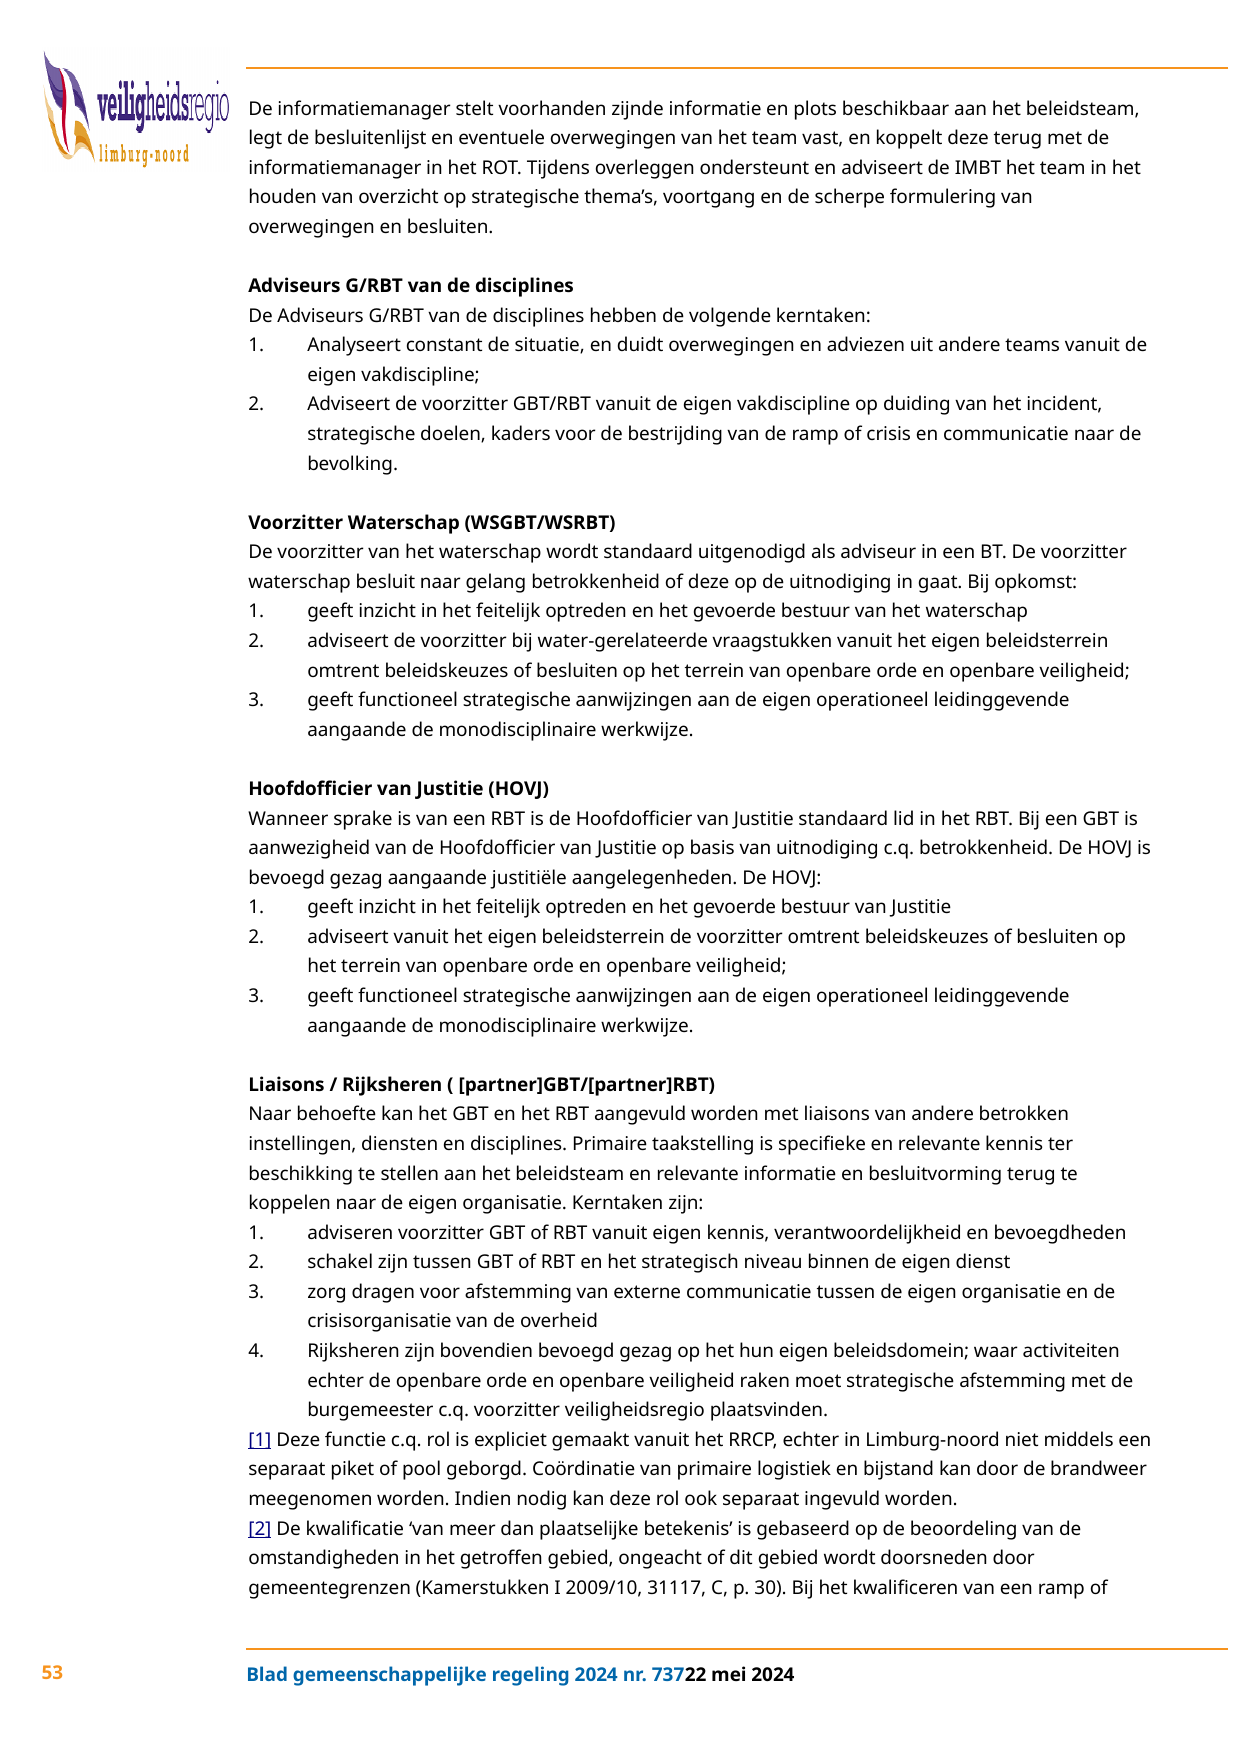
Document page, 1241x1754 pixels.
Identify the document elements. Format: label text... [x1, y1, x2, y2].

text Hoofdofficier van Justitie (HOVJ) [248, 775, 1152, 801]
list adviseert de voorzitter bij water-gerelateerde vraagstukken vanuit het eigen beleidsterrein omtrent beleidskeuzes of besluiten op het terrein van openbare orde en openbare veiligheid; [248, 627, 1152, 683]
list Adviseert de voorzitter GBT/RBT vanuit de eigen vakdiscipline op duiding van het incident, strategische doelen, kaders voor de bestrijding van de ramp of crisis en communicatie naar de bevolking. [248, 391, 1152, 476]
text [2] De kwalificatie ‘van meer dan plaatselijke betekenis’ is gebaseerd op de beoordeling van de omstandigheden in het getroffen gebied, ongeacht of dit gebied wordt doorsneden door gemeentegrenzen (Kamerstukken I 2009/10, 31117, C, p. 30). Bij het kwalificeren van een ramp of [248, 1515, 1152, 1600]
list zorg dragen voor afstemming van externe communicatie tussen de eigen organisatie en de crisisorganisatie van de overheid [248, 1278, 1152, 1333]
list schakel zijn tussen GBT of RBT en het strategisch niveau binnen de eigen dienst [248, 1248, 1152, 1274]
list geeft functioneel strategische aanwijzingen aan de eigen operationeel leidinggevende aangaande de monodisciplinaire werkwijze. [248, 686, 1152, 742]
text De voorzitter van het waterschap wordt standaard uitgenodigd als adviseur in een BT. De voorzitter waterschap besluit naar gelang betrokkenheid of deze op de uitnodiging in gaat. Bij opkomst: [248, 538, 1152, 594]
picture [41, 47, 231, 172]
text Adviseurs G/RBT van de disciplines [248, 272, 1152, 298]
list geeft inzicht in het feitelijk optreden en het gevoerde bestuur van Justitie [248, 893, 1152, 919]
list geeft inzicht in het feitelijk optreden en het gevoerde bestuur van het waterschap [248, 598, 1152, 623]
text Wanneer sprake is van een RBT is de Hoofdofficier van Justitie standaard lid in het RBT. Bij een GBT is aanwezigheid van de Hoofdofficier van Justitie op basis van uitnodiging c.q. betrokkenheid. De HOVJ is bevoegd gezag aangaande justitiële aangelegenheden. De HOVJ: [248, 805, 1152, 890]
text Voorzitter Waterschap (WSGBT/WSRBT) [248, 509, 1152, 535]
list Rijksheren zijn bovendien bevoegd gezag op het hun eigen beleidsdomein; waar activiteiten echter de openbare orde en openbare veiligheid raken moet strategische afstemming met de burgemeester c.q. voorzitter veiligheidsregio plaatsvinden. [248, 1337, 1152, 1422]
list adviseren voorzitter GBT of RBT vanuit eigen kennis, verantwoordelijkheid en bevoegdheden [248, 1219, 1152, 1245]
list adviseert vanuit het eigen beleidsterrein de voorzitter omtrent beleidskeuzes of besluiten op het terrein van openbare orde en openbare veiligheid; [248, 923, 1152, 978]
list geeft functioneel strategische aanwijzingen aan de eigen operationeel leidinggevende aangaande de monodisciplinaire werkwijze. [248, 982, 1152, 1038]
text Naar behoefte kan het GBT en het RBT aangevuld worden met liaisons van andere betrokken instellingen, diensten en disciplines. Primaire taakstelling is specifieke en relevante kennis ter beschikking te stellen aan het beleidsteam en relevante informatie en besluitvorming terug te koppelen naar de eigen organisatie. Kerntaken zijn: [248, 1101, 1152, 1215]
list Analyseert constant de situatie, en duidt overwegingen en adviezen uit andere teams vanuit de eigen vakdiscipline; [248, 331, 1152, 387]
text De Adviseurs G/RBT van de disciplines hebben de volgende kerntaken: [248, 302, 1152, 328]
text De informatiemanager stelt voorhanden zijnde informatie en plots beschikbaar aan het beleidsteam, legt de besluitenlijst en eventuele overwegingen van het team vast, en koppelt deze terug met de informatiemanager in het ROT. Tijdens overleggen ondersteunt en adviseert de IMBT het team in het houden van overzicht op strategische thema’s, voortgang en de scherpe formulering van overwegingen en besluiten. [248, 95, 1152, 239]
text Liaisons / Rijksheren ( [partner]GBT/[partner]RBT) [248, 1071, 1152, 1097]
text [1] Deze functie c.q. rol is expliciet gemaakt vanuit het RRCP, echter in Limburg-noord niet middels een separaat piket of pool geborgd. Coördinatie van primaire logistiek en bijstand kan door de brandweer meegenomen worden. Indien nodig kan deze rol ook separaat ingevuld worden. [248, 1426, 1152, 1511]
